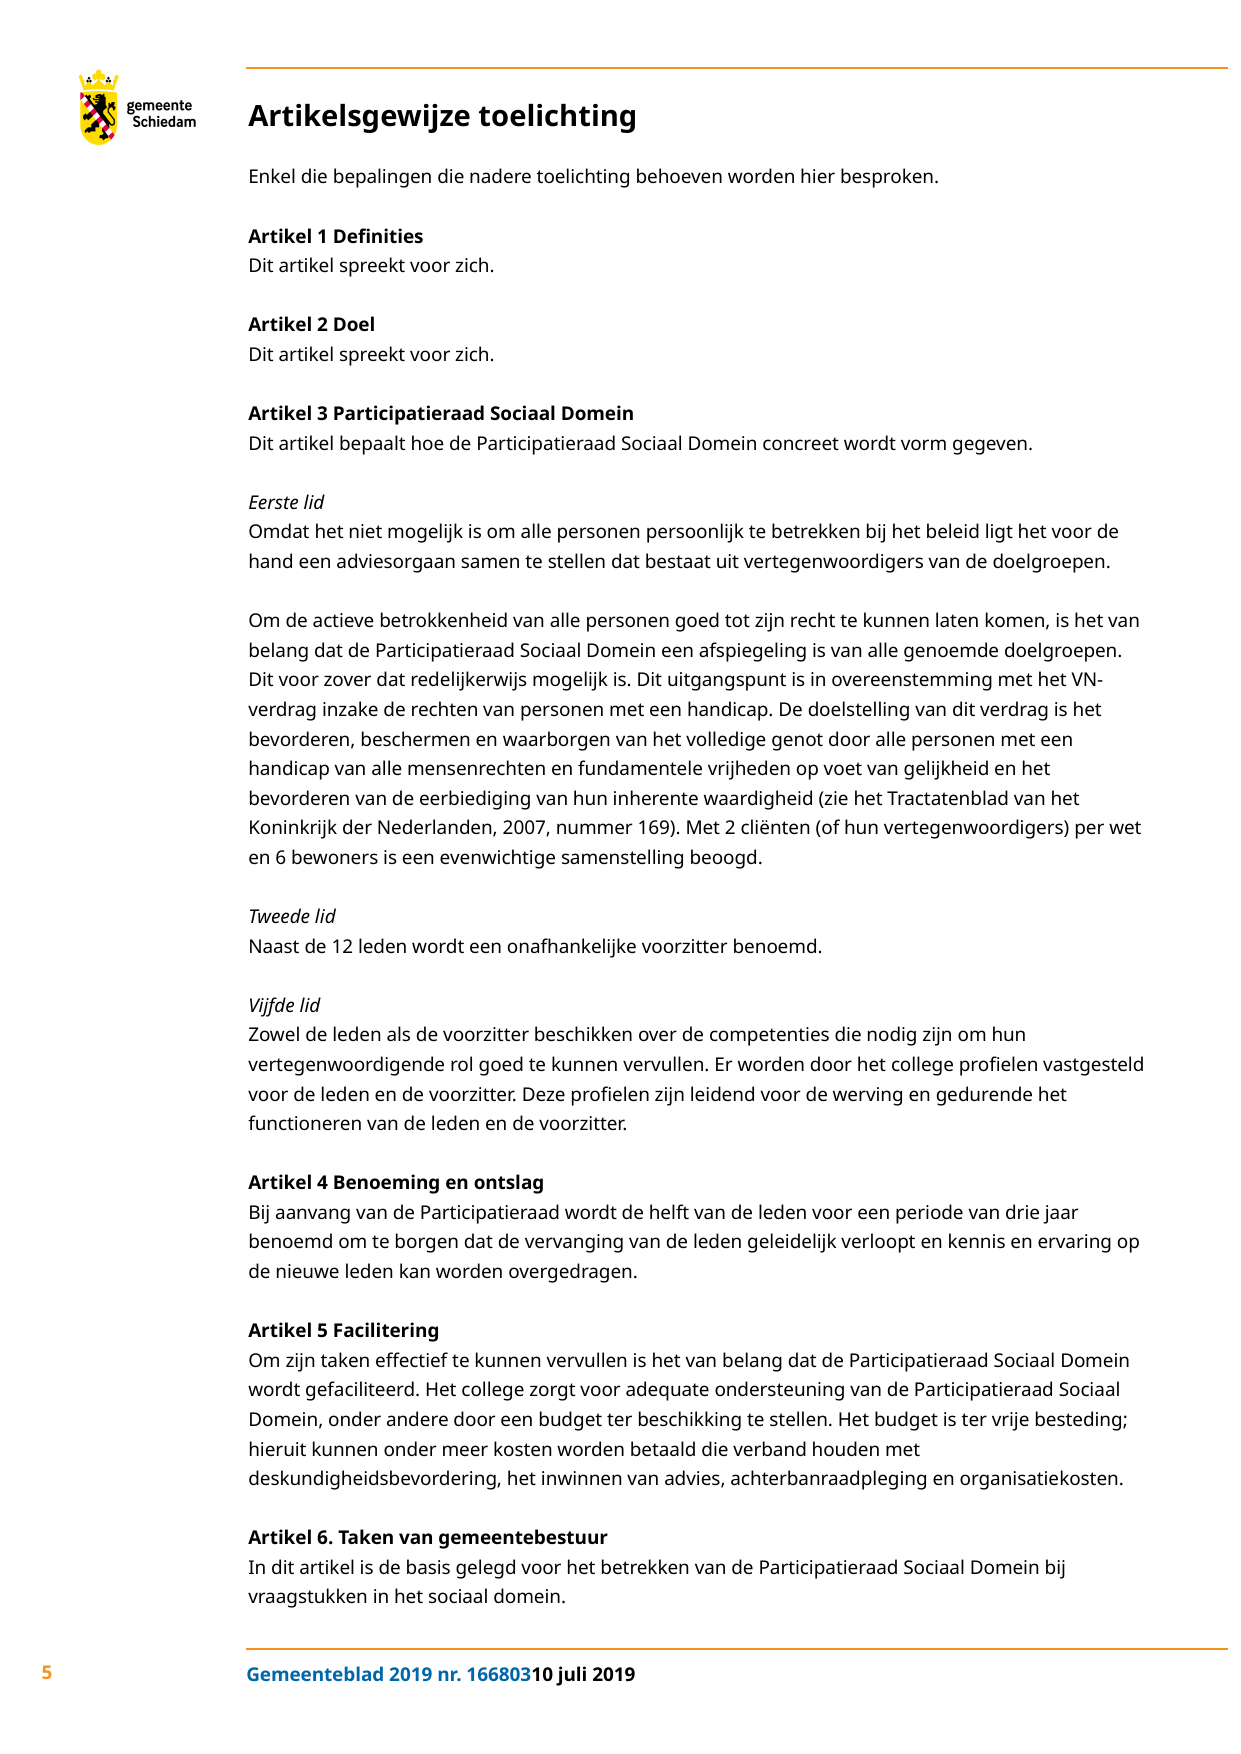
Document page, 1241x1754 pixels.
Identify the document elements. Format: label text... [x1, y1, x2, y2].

text Eerste lid [248, 489, 1152, 515]
text Naast de 12 leden wordt een onafhankelijke voorzitter benoemd. [248, 933, 1152, 958]
text Artikel 2 Doel [248, 312, 1152, 337]
picture [41, 47, 231, 172]
text Artikel 3 Participatieraad Sociaal Domein [248, 400, 1152, 426]
text Om de actieve betrokkenheid van alle personen goed tot zijn recht te kunnen laten komen, is het van belang dat de Participatieraad Sociaal Domein een afspiegeling is van alle genoemde doelgroepen. Dit voor zover dat redelijkerwijs mogelijk is. Dit uitgangspunt is in overeenstemming met het VN-verdrag inzake de rechten van personen met een handicap. De doelstelling van dit verdrag is het bevorderen, beschermen en waarborgen van het volledige genot door alle personen met een handicap van alle mensenrechten en fundamentele vrijheden op voet van gelijkheid en het bevorderen van de eerbiediging van hun inherente waardigheid (zie het Tractatenblad van het Koninkrijk der Nederlanden, 2007, nummer 169). Met 2 cliënten (of hun vertegenwoordigers) per wet en 6 bewoners is een evenwichtige samenstelling beoogd. [248, 607, 1152, 870]
text Dit artikel spreekt voor zich. [248, 252, 1152, 278]
text In dit artikel is de basis gelegd voor het betrekken van de Participatieraad Sociaal Domein bij vraagstukken in het sociaal domein. [248, 1554, 1152, 1609]
text Artikel 4 Benoeming en ontslag [248, 1169, 1152, 1195]
text Tweede lid [248, 903, 1152, 929]
text Dit artikel spreekt voor zich. [248, 341, 1152, 367]
text Vijfde lid [248, 992, 1152, 1018]
text Bij aanvang van de Participatieraad wordt de helft van de leden voor een periode van drie jaar benoemd om te borgen dat de vervanging van de leden geleidelijk verloopt en kennis en ervaring op de nieuwe leden kan worden overgedragen. [248, 1199, 1152, 1284]
text Artikelsgewijze toelichting [248, 95, 1152, 134]
text Om zijn taken effectief te kunnen vervullen is het van belang dat de Participatieraad Sociaal Domein wordt gefaciliteerd. Het college zorgt voor adequate ondersteuning van de Participatieraad Sociaal Domein, onder andere door een budget ter beschikking te stellen. Het budget is ter vrije besteding; hieruit kunnen onder meer kosten worden betaald die verband houden met deskundigheidsbevordering, het inwinnen van advies, achterbanraadpleging en organisatiekosten. [248, 1347, 1152, 1491]
text Artikel 1 Definities [248, 223, 1152, 248]
text Omdat het niet mogelijk is om alle personen persoonlijk te betrekken bij het beleid ligt het voor de hand een adviesorgaan samen te stellen dat bestaat uit vertegenwoordigers van de doelgroepen. [248, 519, 1152, 574]
text Dit artikel bepaalt hoe de Participatieraad Sociaal Domein concreet wordt vorm gegeven. [248, 430, 1152, 456]
text Artikel 6. Taken van gemeentebestuur [248, 1524, 1152, 1550]
text Zowel de leden als de voorzitter beschikken over de competenties die nodig zijn om hun vertegenwoordigende rol goed te kunnen vervullen. Er worden door het college profielen vastgesteld voor de leden en de voorzitter. Deze profielen zijn leidend voor de werving en gedurende het functioneren van de leden en de voorzitter. [248, 1022, 1152, 1136]
text Enkel die bepalingen die nadere toelichting behoeven worden hier besproken. [248, 164, 1152, 189]
text Artikel 5 Facilitering [248, 1317, 1152, 1343]
